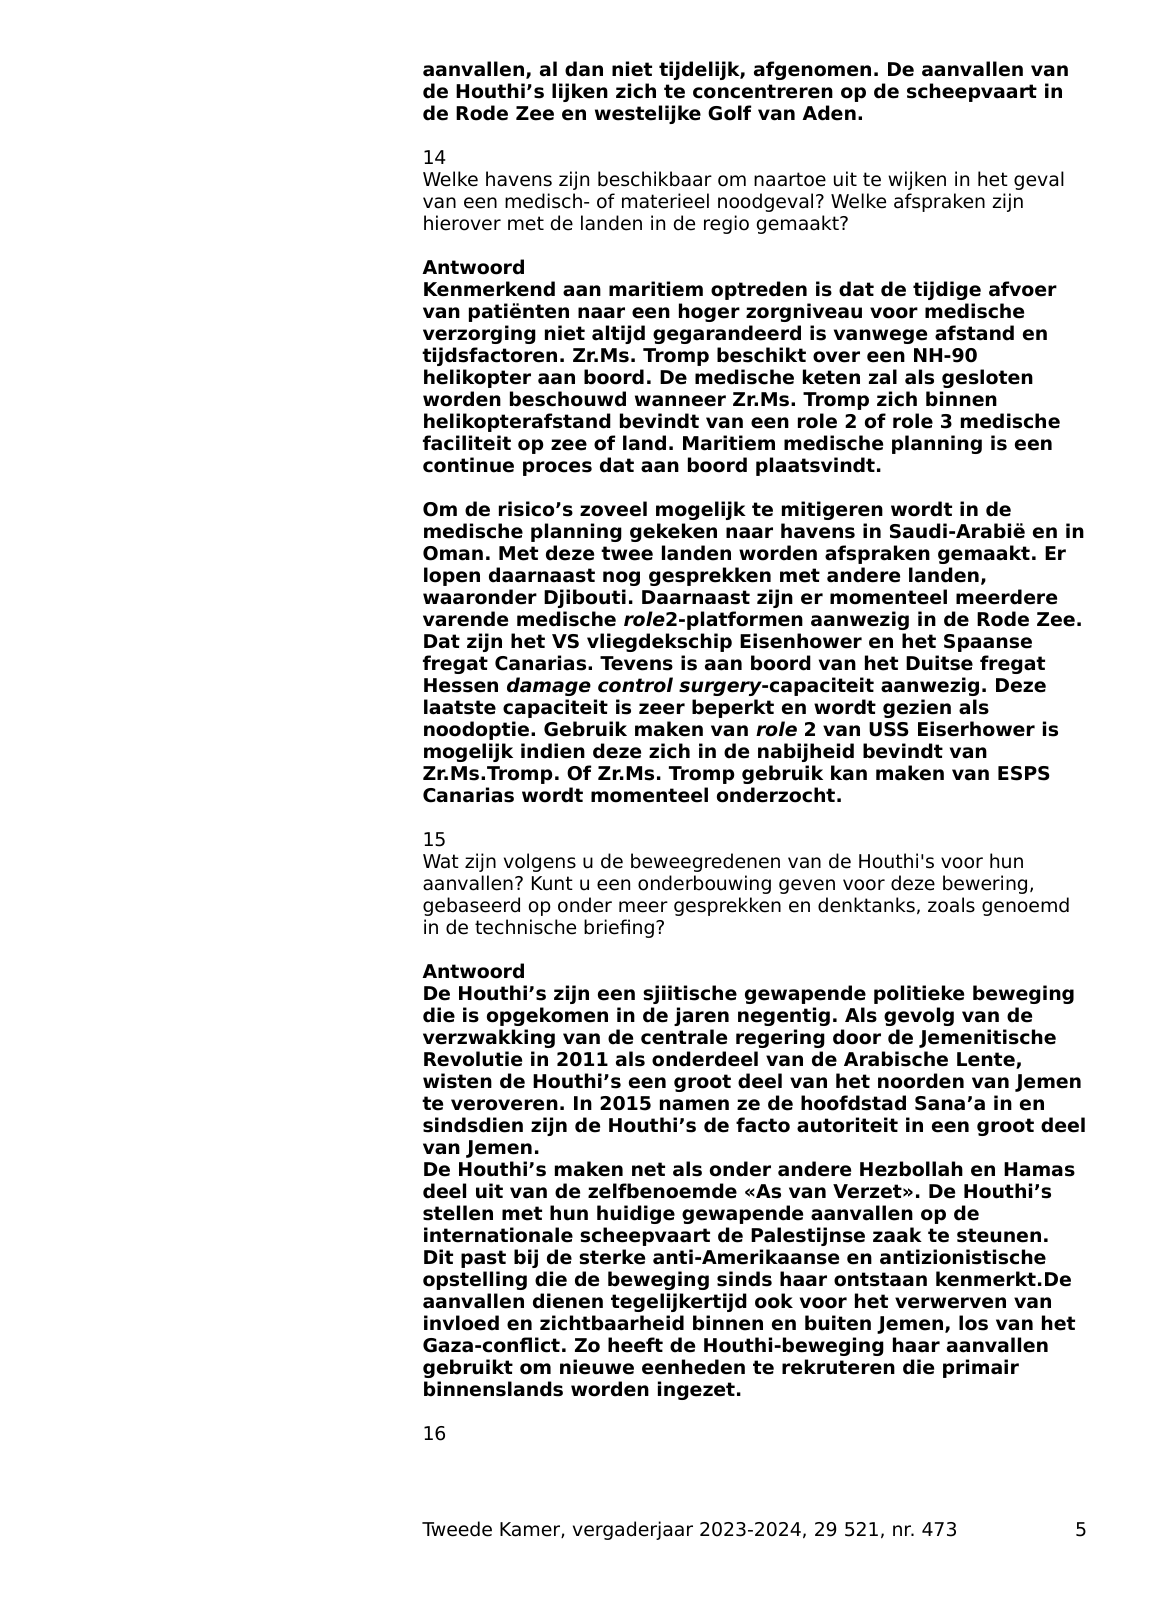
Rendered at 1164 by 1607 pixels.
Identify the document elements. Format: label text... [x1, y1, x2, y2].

text De Houthi’s maken net als onder andere Hezbollah en Hamas deel uit van de zelfbenoemde «As van Verzet». De Houthi’s stellen met hun huidige gewapende aanvallen op de internationale scheepvaart de Palestijnse zaak te steunen. Dit past bij de sterke anti-Amerikaanse en antizionistische opstelling die de beweging sinds haar ontstaan kenmerkt.De aanvallen dienen tegelijkertijd ook voor het verwerven van invloed en zichtbaarheid binnen en buiten Jemen, los van het Gaza-conflict. Zo heeft de Houthi-beweging haar aanvallen gebruikt om nieuwe eenheden te rekruteren die primair binnenslands worden ingezet. [422, 1159, 1087, 1401]
text Antwoord [422, 257, 1087, 279]
text 15 [422, 829, 1087, 851]
text Kenmerkend aan maritiem optreden is dat de tijdige afvoer van patiënten naar een hoger zorgniveau voor medische verzorging niet altijd gegarandeerd is vanwege afstand en tijdsfactoren. Zr.Ms. Tromp beschikt over een NH-90 helikopter aan boord. De medische keten zal als gesloten worden beschouwd wanneer Zr.Ms. Tromp zich binnen helikopterafstand bevindt van een role 2 of role 3 medische faciliteit op zee of land. Maritiem medische planning is een continue proces dat aan boord plaatsvindt. [422, 279, 1087, 477]
text Wat zijn volgens u de beweegredenen van de Houthi's voor hun aanvallen? Kunt u een onderbouwing geven voor deze bewering, gebaseerd op onder meer gesprekken en denktanks, zoals genoemd in de technische briefing? [422, 851, 1087, 939]
text De Houthi’s zijn een sjiitische gewapende politieke beweging die is opgekomen in de jaren negentig. Als gevolg van de verzwakking van de centrale regering door de Jemenitische Revolutie in 2011 als onderdeel van de Arabische Lente, wisten de Houthi’s een groot deel van het noorden van Jemen te veroveren. In 2015 namen ze de hoofdstad Sana’a in en sindsdien zijn de Houthi’s de facto autoriteit in een groot deel van Jemen. [422, 983, 1087, 1159]
text 14 [422, 147, 1087, 169]
text Om de risico’s zoveel mogelijk te mitigeren wordt in de medische planning gekeken naar havens in Saudi-Arabië en in Oman. Met deze twee landen worden afspraken gemaakt. Er lopen daarnaast nog gesprekken met andere landen, waaronder Djibouti. Daarnaast zijn er momenteel meerdere varende medische role2-platformen aanwezig in de Rode Zee. Dat zijn het VS vliegdekschip Eisenhower en het Spaanse fregat Canarias. Tevens is aan boord van het Duitse fregat Hessen damage control surgery-capaciteit aanwezig. Deze laatste capaciteit is zeer beperkt en wordt gezien als noodoptie. Gebruik maken van role 2 van USS Eiserhower is mogelijk indien deze zich in de nabijheid bevindt van Zr.Ms.Tromp. Of Zr.Ms. Tromp gebruik kan maken van ESPS Canarias wordt momenteel onderzocht. [422, 499, 1087, 807]
text aanvallen, al dan niet tijdelijk, afgenomen. De aanvallen van de Houthi’s lijken zich te concentreren op de scheepvaart in de Rode Zee en westelijke Golf van Aden. [422, 59, 1087, 125]
text 16 [422, 1423, 1087, 1445]
text Welke havens zijn beschikbaar om naartoe uit te wijken in het geval van een medisch- of materieel noodgeval? Welke afspraken zijn hierover met de landen in de regio gemaakt? [422, 169, 1087, 235]
text Antwoord [422, 961, 1087, 983]
